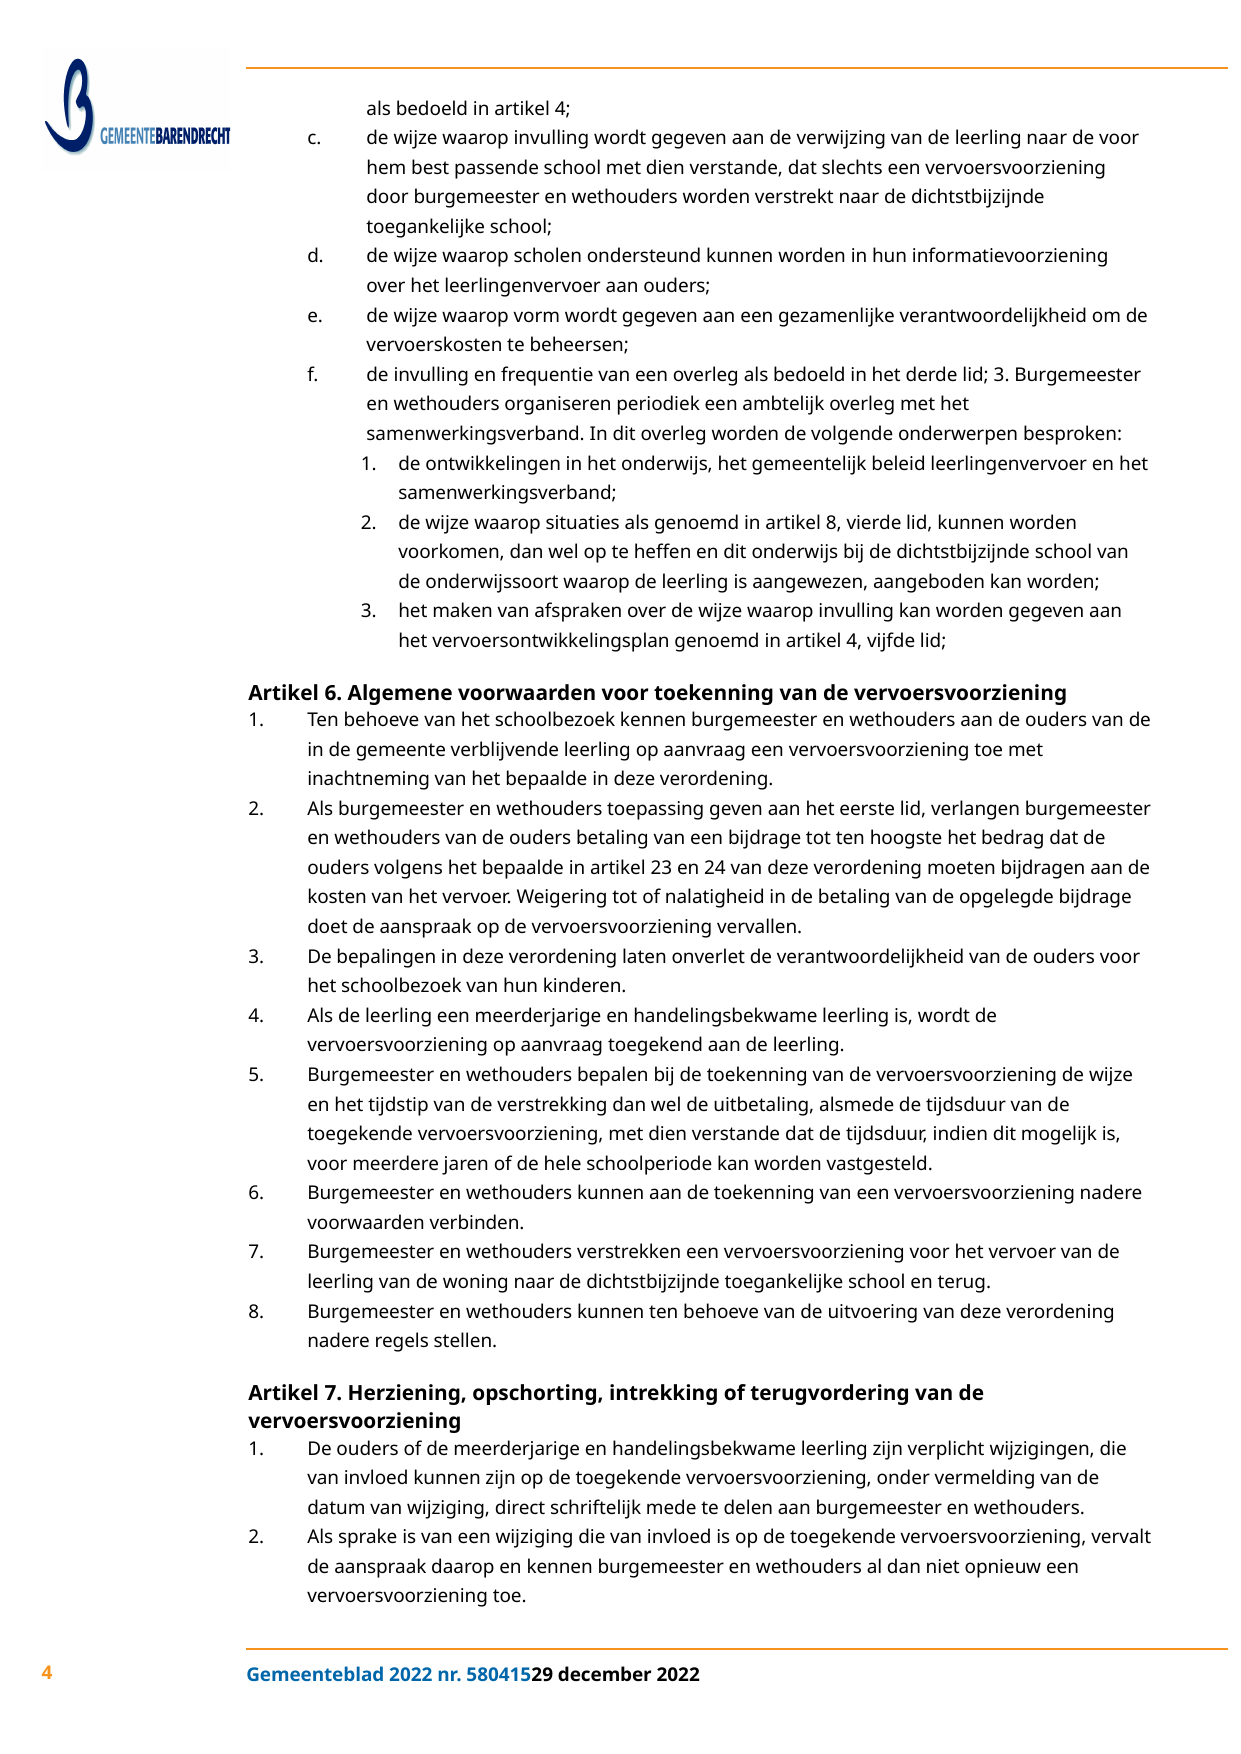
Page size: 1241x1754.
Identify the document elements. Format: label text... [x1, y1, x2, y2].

list Burgemeester en wethouders verstrekken een vervoersvoorziening voor het vervoer van de leerling van de woning naar de dichtstbijzijnde toegankelijke school en terug. [248, 1239, 1152, 1294]
list Ten behoeve van het schoolbezoek kennen burgemeester en wethouders aan de ouders van de in de gemeente verblijvende leerling op aanvraag een vervoersvoorziening toe met inachtneming van het bepaalde in deze verordening. [248, 706, 1152, 791]
list de wijze waarop scholen ondersteund kunnen worden in hun informatievoorziening over het leerlingenvervoer aan ouders; [307, 243, 1152, 298]
list Burgemeester en wethouders kunnen ten behoeve van de uitvoering van deze verordening nadere regels stellen. [248, 1298, 1152, 1353]
list Burgemeester en wethouders bepalen bij de toekenning van de vervoersvoorziening de wijze en het tijdstip van de verstrekking dan wel de uitbetaling, alsmede de tijdsduur van de toegekende vervoersvoorziening, met dien verstande dat de tijdsduur, indien dit mogelijk is, voor meerdere jaren of de hele schoolperiode kan worden vastgesteld. [248, 1061, 1152, 1176]
text Artikel 7. Herziening, opschorting, intrekking of terugvordering van de vervoersvoorziening [248, 1378, 1152, 1435]
list de wijze waarop vorm wordt gegeven aan een gezamenlijke verantwoordelijkheid om de vervoerskosten te beheersen; [307, 302, 1152, 357]
list De ouders of de meerderjarige en handelingsbekwame leerling zijn verplicht wijzigingen, die van invloed kunnen zijn op de toegekende vervoersvoorziening, onder vermelding van de datum van wijziging, direct schriftelijk mede te delen aan burgemeester en wethouders. [248, 1435, 1152, 1519]
list De bepalingen in deze verordening laten onverlet de verantwoordelijkheid van de ouders voor het schoolbezoek van hun kinderen. [248, 943, 1152, 998]
list de ontwikkelingen in het onderwijs, het gemeentelijk beleid leerlingenvervoer en het samenwerkingsverband; [361, 450, 1152, 505]
list als bedoeld in artikel 4; [307, 95, 1152, 121]
list Als sprake is van een wijziging die van invloed is op de toegekende vervoersvoorziening, vervalt de aanspraak daarop en kennen burgemeester en wethouders al dan niet opnieuw een vervoersvoorziening toe. [248, 1523, 1152, 1608]
list de wijze waarop invulling wordt gegeven aan de verwijzing van de leerling naar de voor hem best passende school met dien verstande, dat slechts een vervoersvoorziening door burgemeester en wethouders worden verstrekt naar de dichtstbijzijnde toegankelijke school; [307, 124, 1152, 239]
list de wijze waarop situaties als genoemd in artikel 8, vierde lid, kunnen worden voorkomen, dan wel op te heffen en dit onderwijs bij de dichtstbijzijnde school van de onderwijssoort waarop de leerling is aangewezen, aangeboden kan worden; [361, 509, 1152, 594]
list Als burgemeester en wethouders toepassing geven aan het eerste lid, verlangen burgemeester en wethouders van de ouders betaling van een bijdrage tot ten hoogste het bedrag dat de ouders volgens het bepaalde in artikel 23 en 24 van deze verordening moeten bijdragen aan de kosten van het vervoer. Weigering tot of nalatigheid in de betaling van de opgelegde bijdrage doet de aanspraak op de vervoersvoorziening vervallen. [248, 795, 1152, 939]
list het maken van afspraken over de wijze waarop invulling kan worden gegeven aan het vervoersontwikkelingsplan genoemd in artikel 4, vijfde lid; [361, 598, 1152, 653]
list Burgemeester en wethouders kunnen aan de toekenning van een vervoersvoorziening nadere voorwaarden verbinden. [248, 1179, 1152, 1235]
picture [41, 47, 231, 172]
text Artikel 6. Algemene voorwaarden voor toekenning van de vervoersvoorziening [248, 678, 1152, 706]
list de invulling en frequentie van een overleg als bedoeld in het derde lid; 3. Burgemeester en wethouders organiseren periodiek een ambtelijk overleg met het samenwerkingsverband. In dit overleg worden de volgende onderwerpen besproken: [307, 361, 1152, 446]
list Als de leerling een meerderjarige en handelingsbekwame leerling is, wordt de vervoersvoorziening op aanvraag toegekend aan de leerling. [248, 1002, 1152, 1057]
